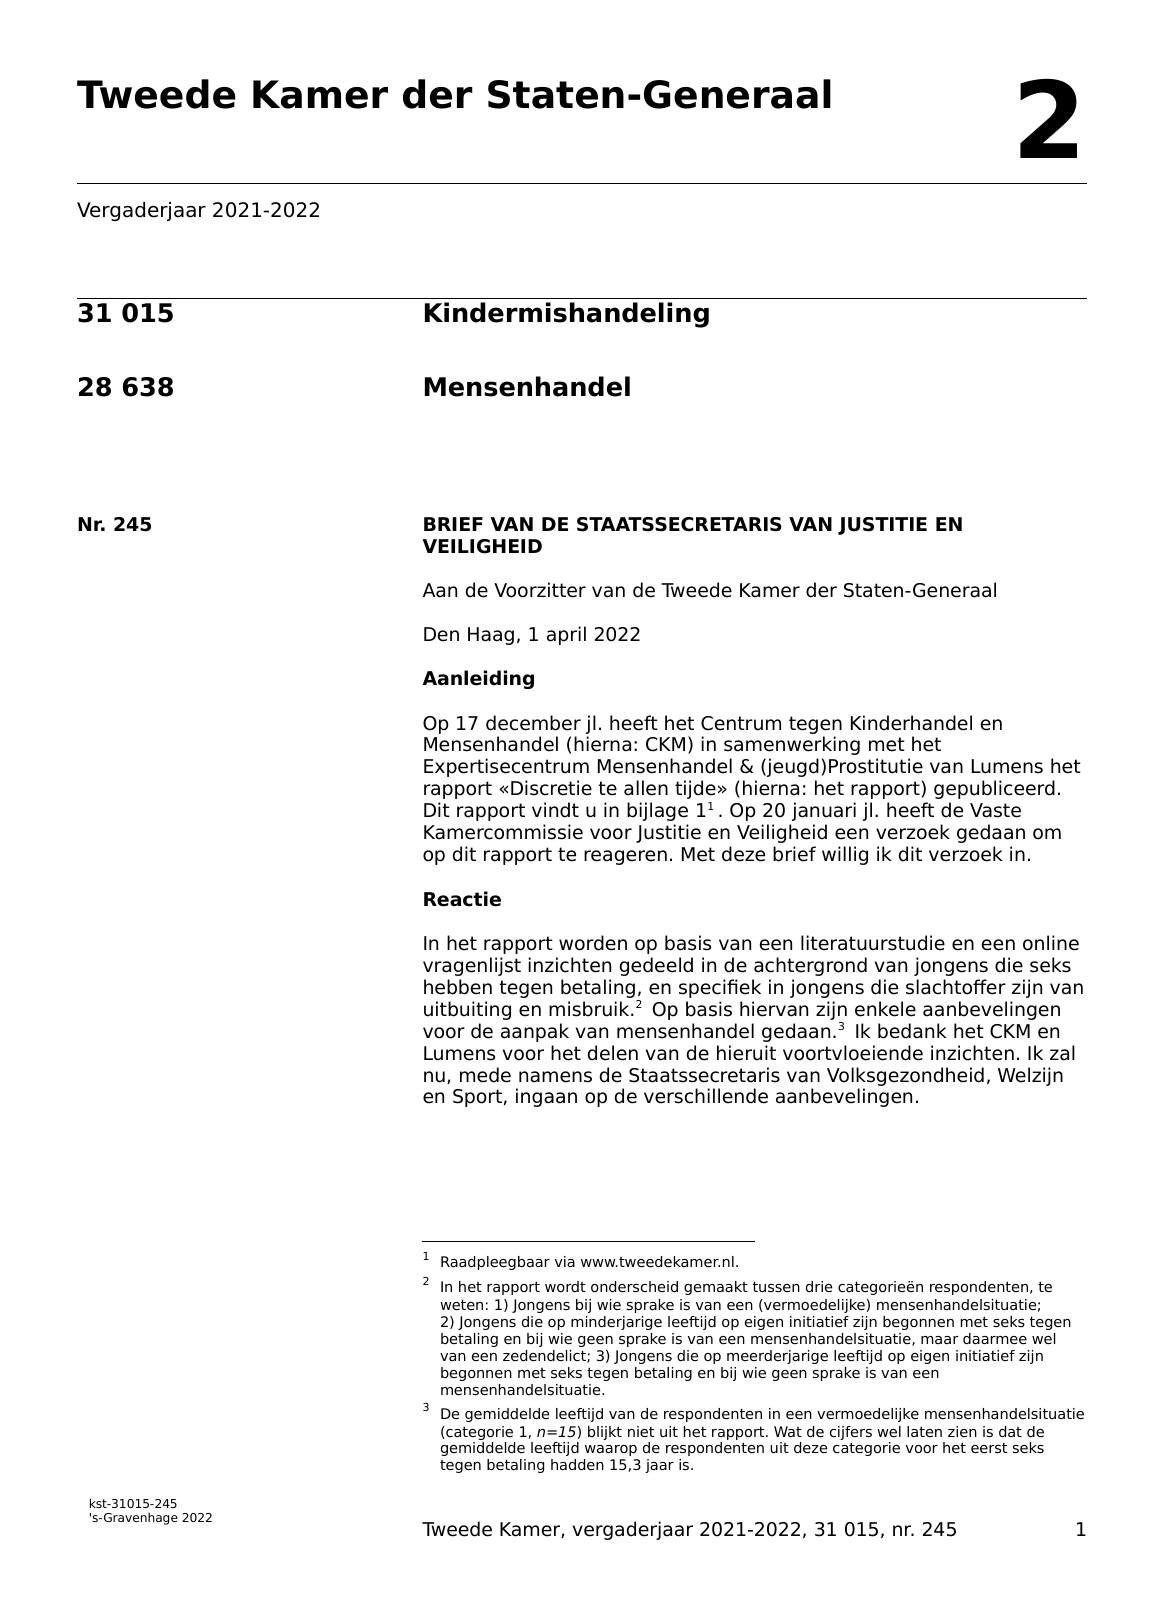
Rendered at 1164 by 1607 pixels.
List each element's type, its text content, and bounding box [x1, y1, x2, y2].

text kst-31015-245 [88, 1497, 323, 1511]
subtitle Nr. 245 BRIEF VAN DE STAATSSECRETARIS VAN JUSTITIE EN VEILIGHEID [77, 514, 1087, 558]
table_header 2 [886, 59, 1087, 183]
subtitle Aanleiding [422, 668, 1087, 690]
text De gemiddelde leeftijd van de respondenten in een vermoedelijke mensenhandelsituatie (categorie 1, n=15) blijkt niet uit het rapport. Wat de cijfers wel laten zien is dat de gemiddelde leeftijd waarop de respondenten uit deze categorie voor het eerst seks tegen betaling hadden 15,3 jaar is. [422, 1402, 1087, 1474]
subtitle 28 638 Mensenhandel [77, 373, 1087, 403]
subtitle Reactie [422, 888, 1087, 910]
text Raadpleegbaar via www.tweedekamer.nl. [422, 1250, 1087, 1272]
text 's-Gravenhage 2022 [88, 1511, 323, 1525]
text Aan de Voorzitter van de Tweede Kamer der Staten-Generaal [422, 580, 1087, 602]
subtitle 31 015 Kindermishandeling [77, 299, 1087, 329]
table_header Tweede Kamer der Staten-Generaal [77, 59, 886, 183]
text In het rapport wordt onderscheid gemaakt tussen drie categorieën respondenten, te weten: 1) Jongens bij wie sprake is van een (vermoedelijke) mensenhandelsituatie; 2) Jongens die op minderjarige leeftijd op eigen initiatief zijn begonnen met seks tegen betaling en bij wie geen sprake is van een mensenhandelsituatie, maar daarmee wel van een zedendelict; 3) Jongens die op meerderjarige leeftijd op eigen initiatief zijn begonnen met seks tegen betaling en bij wie geen sprake is van een mensenhandelsituatie. [422, 1275, 1087, 1399]
text In het rapport worden op basis van een literatuurstudie en een online vragenlijst inzichten gedeeld in de achtergrond van jongens die seks hebben tegen betaling, en specifiek in jongens die slachtoffer zijn van uitbuiting en misbruik. Op basis hiervan zijn enkele aanbevelingen voor de aanpak van mensenhandel gedaan. Ik bedank het CKM en Lumens voor het delen van de hieruit voortvloeiende inzichten. Ik zal nu, mede namens de Staatssecretaris van Volksgezondheid, Welzijn en Sport, ingaan op de verschillende aanbevelingen. [422, 933, 1087, 1108]
text Den Haag, 1 april 2022 [422, 624, 1087, 646]
text Op 17 december jl. heeft het Centrum tegen Kinderhandel en Mensenhandel (hierna: CKM) in samenwerking met het Expertisecentrum Mensenhandel & (jeugd)Prostitutie van Lumens het rapport «Discretie te allen tijde» (hierna: het rapport) gepubliceerd. Dit rapport vindt u in bijlage 1. Op 20 januari jl. heeft de Vaste Kamercommissie voor Justitie en Veiligheid een verzoek gedaan om op dit rapport te reageren. Met deze brief willig ik dit verzoek in. [422, 712, 1087, 866]
table_cell Vergaderjaar 2021-2022 [77, 184, 1087, 298]
